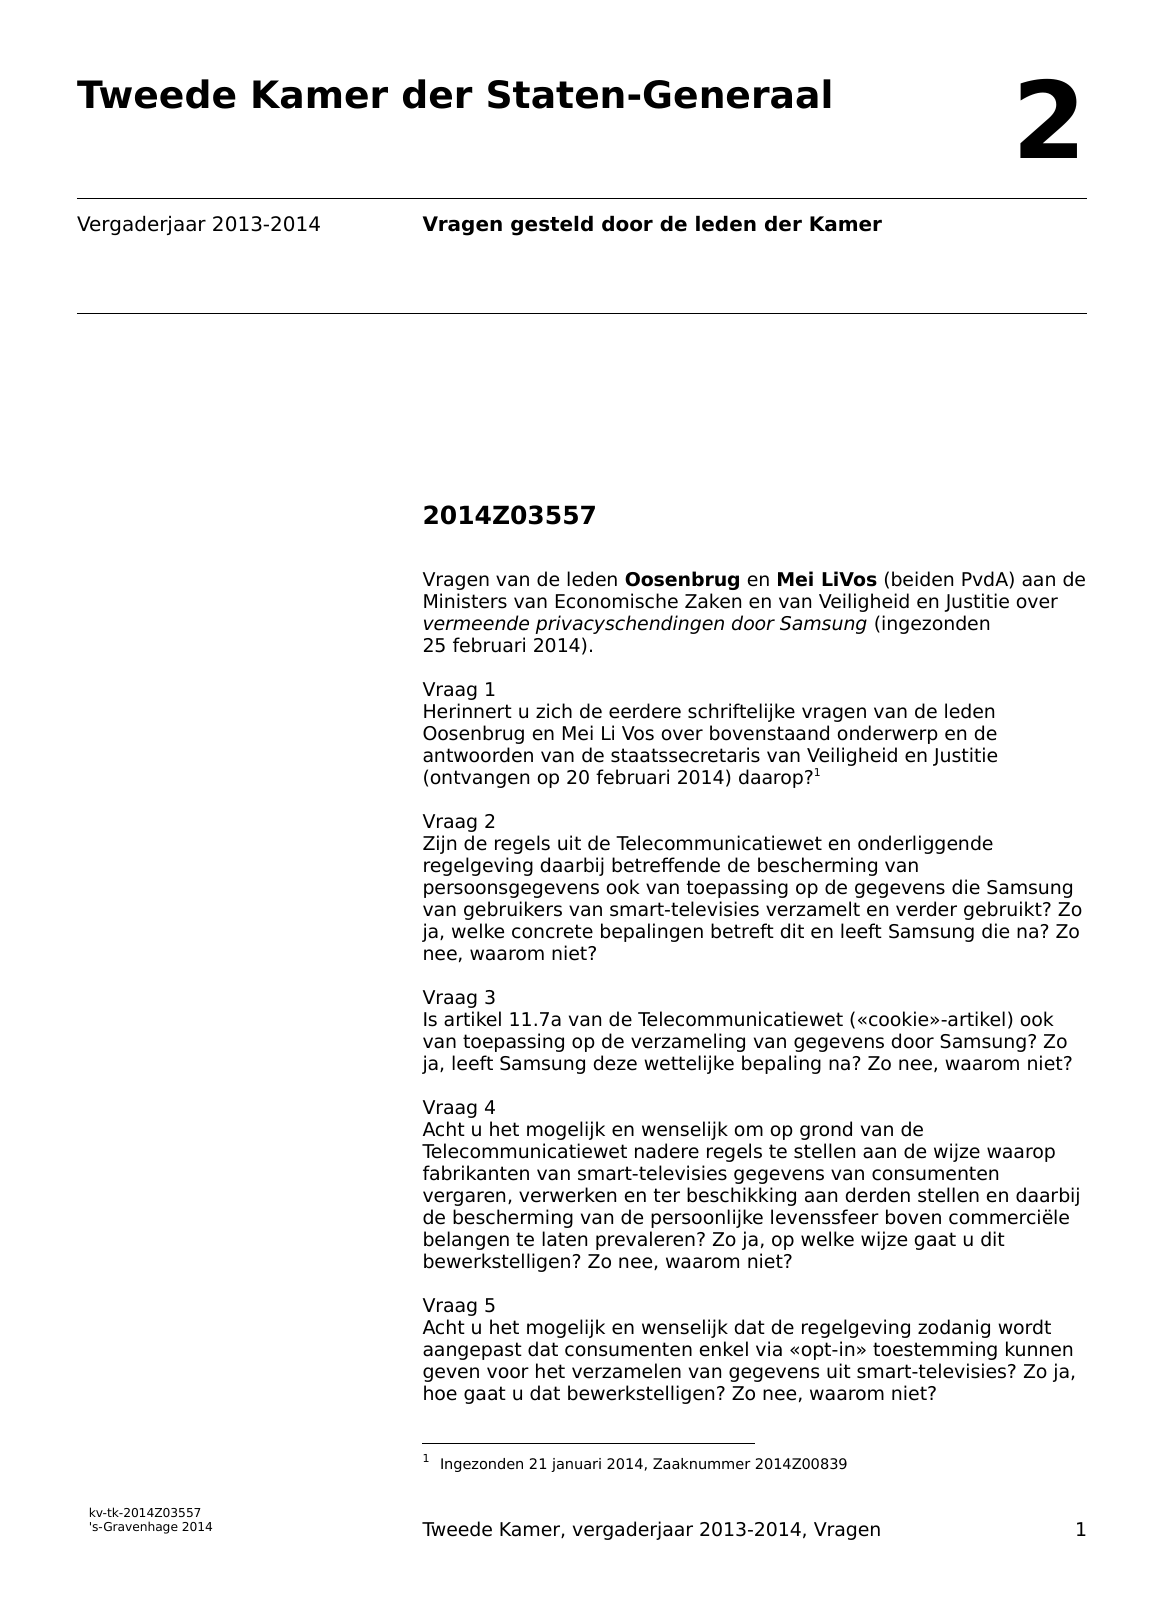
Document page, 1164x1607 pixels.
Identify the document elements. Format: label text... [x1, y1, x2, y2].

text 's-Gravenhage 2014 [88, 1520, 323, 1534]
table_cell Vergaderjaar 2013-2014 [77, 199, 422, 313]
text kv-tk-2014Z03557 [88, 1506, 323, 1520]
text Vraag 4 [422, 1097, 1087, 1119]
text Zijn de regels uit de Telecommunicatiewet en onderliggende regelgeving daarbij betreffende de bescherming van persoonsgegevens ook van toepassing op de gegevens die Samsung van gebruikers van smart-televisies verzamelt en verder gebruikt? Zo ja, welke concrete bepalingen betreft dit en leeft Samsung die na? Zo nee, waarom niet? [422, 833, 1087, 965]
text Vraag 2 [422, 811, 1087, 833]
table_header Tweede Kamer der Staten-Generaal [77, 59, 886, 198]
text Vraag 1 [422, 679, 1087, 701]
text Vraag 5 [422, 1295, 1087, 1317]
text 2014Z03557 [422, 501, 1087, 531]
text Herinnert u zich de eerdere schriftelijke vragen van de leden Oosenbrug en Mei Li Vos over bovenstaand onderwerp en de antwoorden van de staatssecretaris van Veiligheid en Justitie (ontvangen op 20 februari 2014) daarop? [422, 701, 1087, 789]
text Acht u het mogelijk en wenselijk dat de regelgeving zodanig wordt aangepast dat consumenten enkel via «opt-in» toestemming kunnen geven voor het verzamelen van gegevens uit smart-televisies? Zo ja, hoe gaat u dat bewerkstelligen? Zo nee, waarom niet? [422, 1317, 1087, 1405]
text Is artikel 11.7a van de Telecommunicatiewet («cookie»-artikel) ook van toepassing op de verzameling van gegevens door Samsung? Zo ja, leeft Samsung deze wettelijke bepaling na? Zo nee, waarom niet? [422, 1009, 1087, 1075]
text Acht u het mogelijk en wenselijk om op grond van de Telecommunicatiewet nadere regels te stellen aan de wijze waarop fabrikanten van smart-televisies gegevens van consumenten vergaren, verwerken en ter beschikking aan derden stellen en daarbij de bescherming van de persoonlijke levenssfeer boven commerciële belangen te laten prevaleren? Zo ja, op welke wijze gaat u dit bewerkstelligen? Zo nee, waarom niet? [422, 1119, 1087, 1273]
table_header 2 [886, 59, 1087, 198]
table_cell Vragen gesteld door de leden der Kamer [422, 199, 1087, 313]
text Ingezonden 21 januari 2014, Zaaknummer 2014Z00839 [422, 1452, 1087, 1474]
text Vraag 3 [422, 987, 1087, 1009]
text Vragen van de leden Oosenbrug en Mei LiVos (beiden PvdA) aan de Ministers van Economische Zaken en van Veiligheid en Justitie over vermeende privacyschendingen door Samsung (ingezonden 25 februari 2014). [422, 569, 1087, 657]
